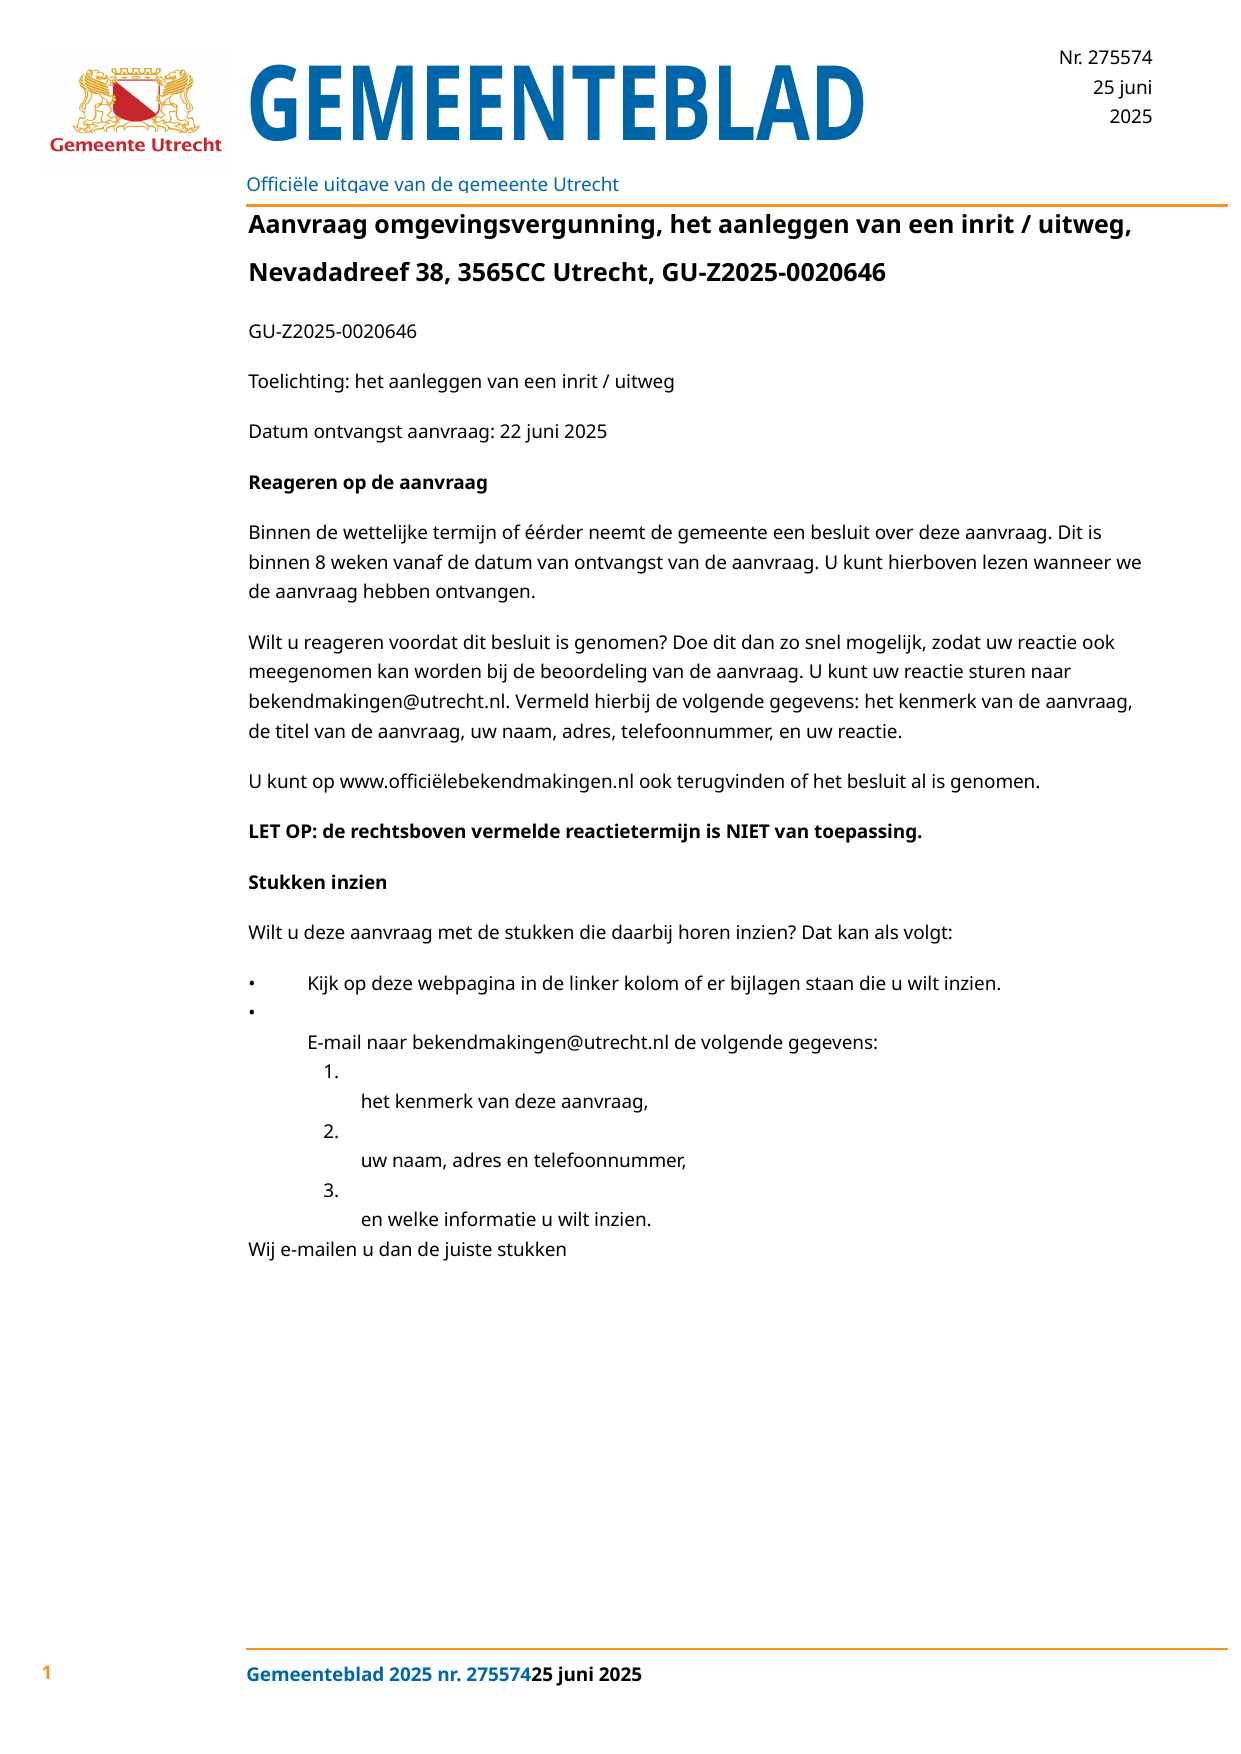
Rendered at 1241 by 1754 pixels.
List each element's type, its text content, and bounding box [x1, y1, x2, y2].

list Kijk op deze webpagina in de linker kolom of er bijlagen staan die u wilt inzien. [248, 970, 1152, 996]
text Datum ontvangst aanvraag: 22 juni 2025 [248, 419, 1152, 444]
list uw naam, adres en telefoonnummer, [323, 1147, 1152, 1173]
text Aanvraag omgevingsvergunning, het aanleggen van een inrit / uitweg, Nevadadreef 38, 3565CC Utrecht, GU-Z2025-0020646 [248, 207, 1152, 288]
text LET OP: de rechtsboven vermelde reactietermijn is NIET van toepassing. [248, 819, 1152, 844]
list het kenmerk van deze aanvraag, [323, 1088, 1152, 1114]
text Binnen de wettelijke termijn of éérder neemt de gemeente een besluit over deze aanvraag. Dit is binnen 8 weken vanaf de datum van ontvangst van de aanvraag. U kunt hierboven lezen wanneer we de aanvraag hebben ontvangen. [248, 519, 1152, 604]
text Reageren op de aanvraag [248, 469, 1152, 495]
text Wij e-mailen u dan de juiste stukken [248, 1236, 1152, 1262]
picture [41, 47, 231, 172]
text Wilt u reageren voordat dit besluit is genomen? Doe dit dan zo snel mogelijk, zodat uw reactie ook meegenomen kan worden bij de beoordeling van de aanvraag. U kunt uw reactie sturen naar bekendmakingen@utrecht.nl. Vermeld hierbij de volgende gegevens: het kenmerk van de aanvraag, de titel van de aanvraag, uw naam, adres, telefoonnummer, en uw reactie. [248, 629, 1152, 744]
text U kunt op www.officiëlebekendmakingen.nl ook terugvinden of het besluit al is genomen. [248, 768, 1152, 794]
text Wilt u deze aanvraag met de stukken die daarbij horen inzien? Dat kan als volgt: [248, 919, 1152, 945]
text Stukken inzien [248, 869, 1152, 895]
text Toelichting: het aanleggen van een inrit / uitweg [248, 368, 1152, 394]
list E-mail naar bekendmakingen@utrecht.nl de volgende gegevens: [248, 1029, 1152, 1055]
list en welke informatie u wilt inzien. [323, 1207, 1152, 1232]
text GU-Z2025-0020646 [248, 318, 1152, 344]
